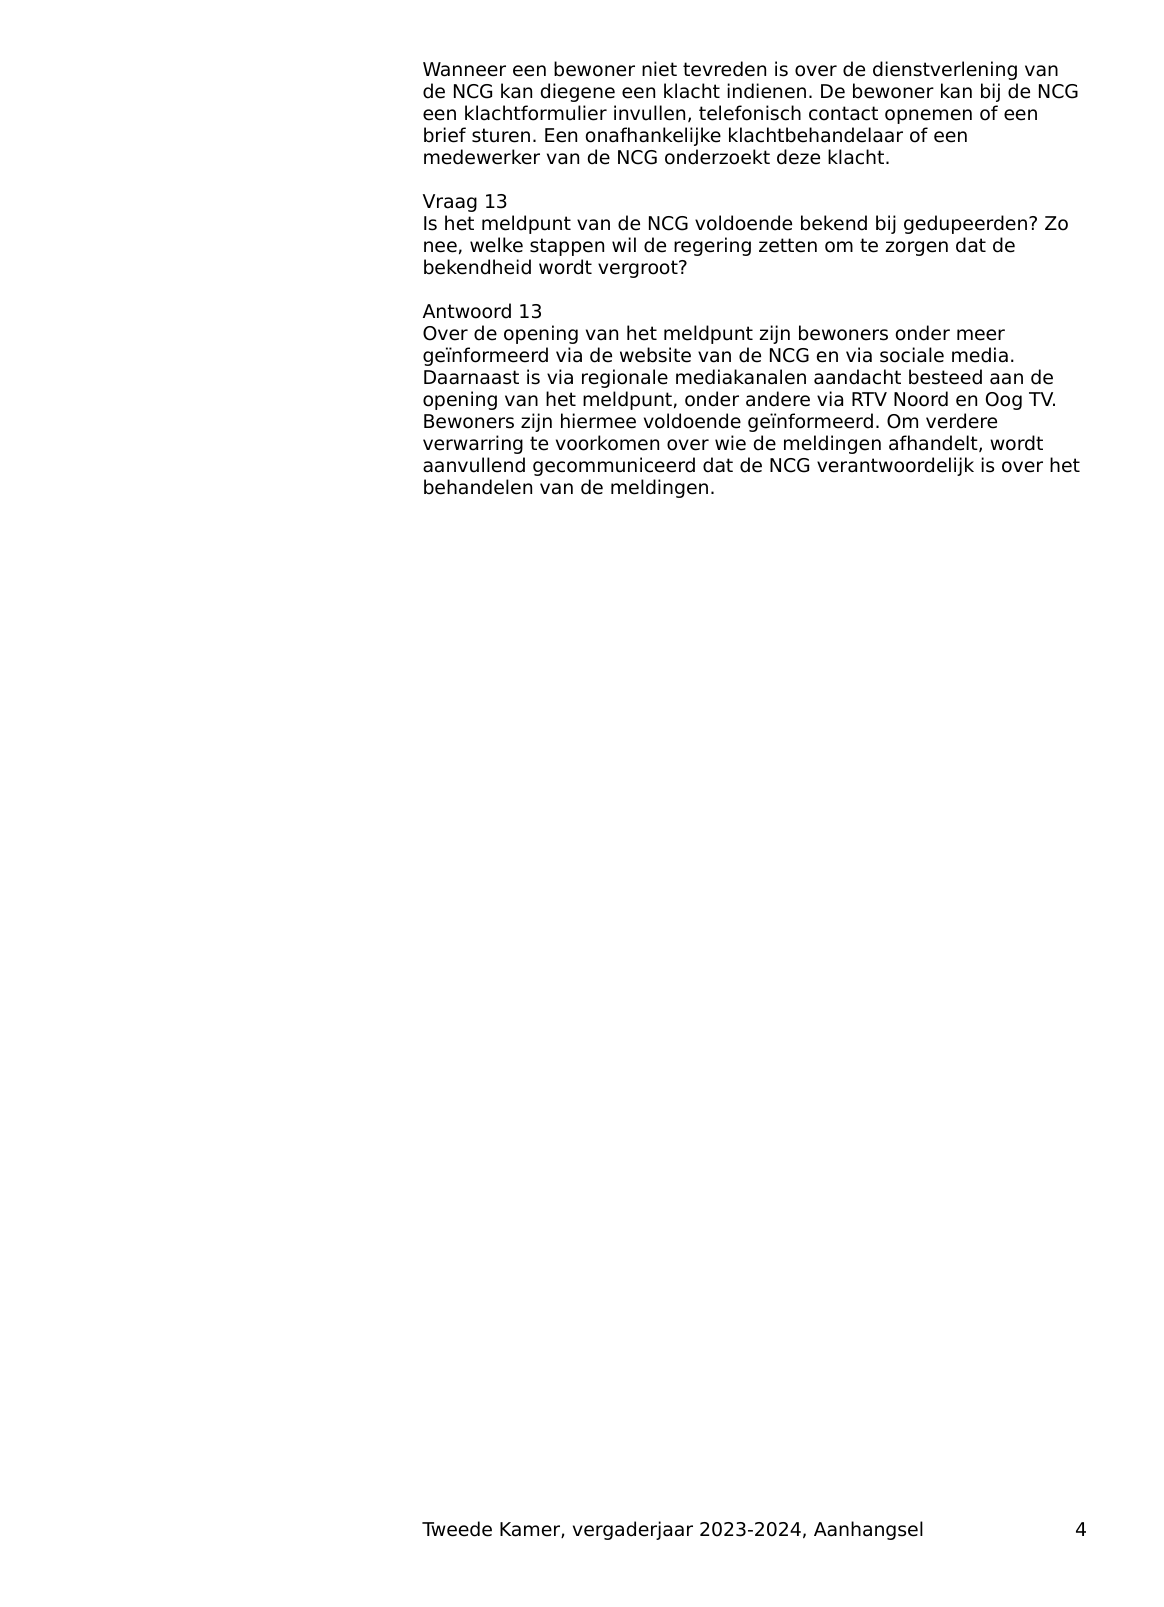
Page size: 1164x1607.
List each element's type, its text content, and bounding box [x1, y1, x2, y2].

text Over de opening van het meldpunt zijn bewoners onder meer geïnformeerd via de website van de NCG en via sociale media. Daarnaast is via regionale mediakanalen aandacht besteed aan de opening van het meldpunt, onder andere via RTV Noord en Oog TV. Bewoners zijn hiermee voldoende geïnformeerd. Om verdere verwarring te voorkomen over wie de meldingen afhandelt, wordt aanvullend gecommuniceerd dat de NCG verantwoordelijk is over het behandelen van de meldingen. [422, 323, 1087, 499]
text Wanneer een bewoner niet tevreden is over de dienstverlening van de NCG kan diegene een klacht indienen. De bewoner kan bij de NCG een klachtformulier invullen, telefonisch contact opnemen of een brief sturen. Een onafhankelijke klachtbehandelaar of een medewerker van de NCG onderzoekt deze klacht. [422, 59, 1087, 169]
text Is het meldpunt van de NCG voldoende bekend bij gedupeerden? Zo nee, welke stappen wil de regering zetten om te zorgen dat de bekendheid wordt vergroot? [422, 213, 1087, 279]
text Antwoord 13 [422, 301, 1087, 323]
text Vraag 13 [422, 191, 1087, 213]
